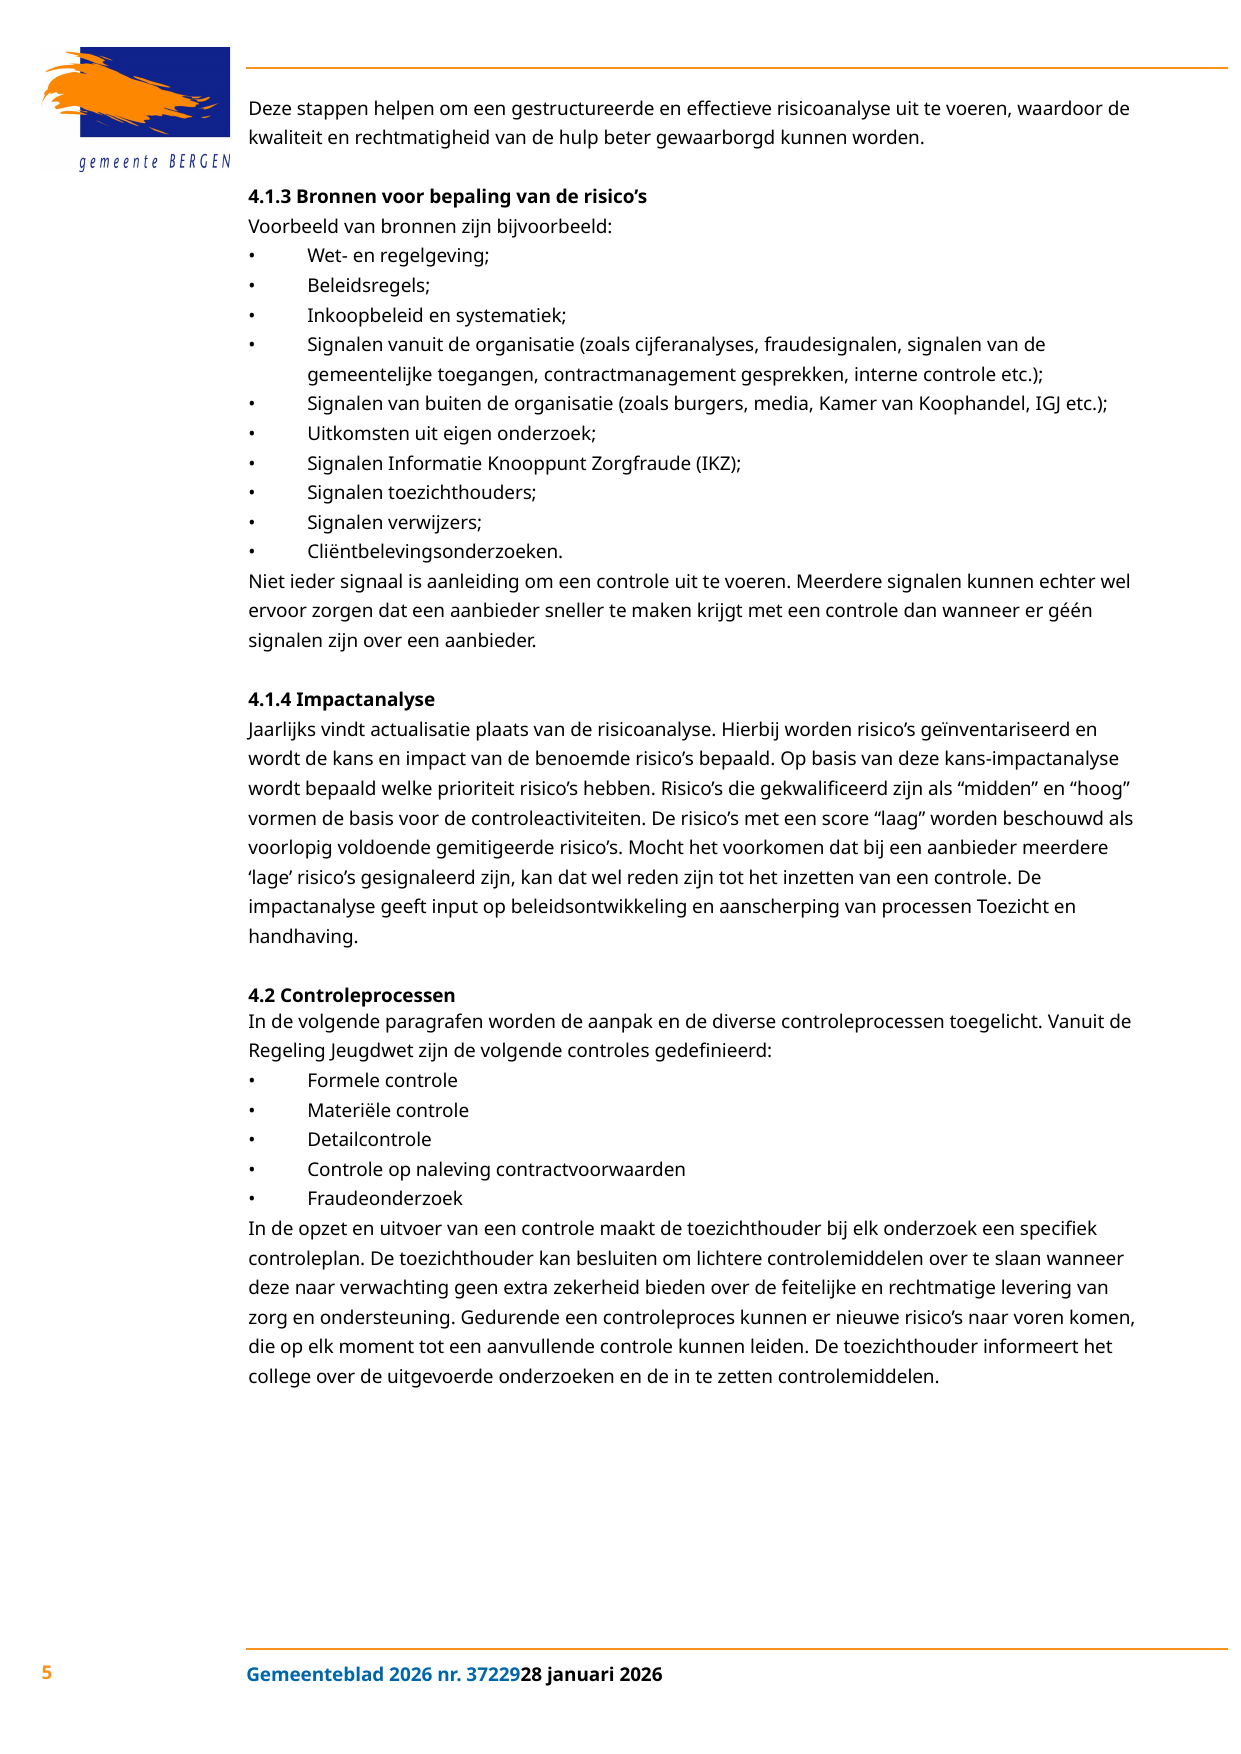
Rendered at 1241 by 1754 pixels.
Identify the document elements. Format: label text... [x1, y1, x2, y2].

text Voorbeeld van bronnen zijn bijvoorbeeld: [248, 213, 1152, 239]
text Niet ieder signaal is aanleiding om een controle uit te voeren. Meerdere signalen kunnen echter wel ervoor zorgen dat een aanbieder sneller te maken krijgt met een controle dan wanneer er géén signalen zijn over een aanbieder. [248, 568, 1152, 653]
list Beleidsregels; [248, 272, 1152, 298]
list Signalen toezichthouders; [248, 479, 1152, 505]
text In de volgende paragrafen worden de aanpak en de diverse controleprocessen toegelicht. Vanuit de Regeling Jeugdwet zijn de volgende controles gedefinieerd: [248, 1008, 1152, 1063]
list Controle op naleving contractvoorwaarden [248, 1156, 1152, 1182]
list Fraudeonderzoek [248, 1186, 1152, 1211]
list Cliëntbelevingsonderzoeken. [248, 538, 1152, 564]
text Deze stappen helpen om een gestructureerde en effectieve risicoanalyse uit te voeren, waardoor de kwaliteit en rechtmatigheid van de hulp beter gewaarborgd kunnen worden. [248, 95, 1152, 150]
list Inkoopbeleid en systematiek; [248, 302, 1152, 328]
text 4.2 Controleprocessen [248, 982, 1152, 1008]
text 4.1.4 Impactanalyse [248, 686, 1152, 712]
text Jaarlijks vindt actualisatie plaats van de risicoanalyse. Hierbij worden risico’s geïnventariseerd en wordt de kans en impact van de benoemde risico’s bepaald. Op basis van deze kans-impactanalyse wordt bepaald welke prioriteit risico’s hebben. Risico’s die gekwalificeerd zijn als “midden” en “hoog” vormen de basis voor de controleactiviteiten. De risico’s met een score “laag” worden beschouwd als voorlopig voldoende gemitigeerde risico’s. Mocht het voorkomen dat bij een aanbieder meerdere ‘lage’ risico’s gesignaleerd zijn, kan dat wel reden zijn tot het inzetten van een controle. De impactanalyse geeft input op beleidsontwikkeling en aanscherping van processen Toezicht en handhaving. [248, 716, 1152, 949]
list Signalen Informatie Knooppunt Zorgfraude (IKZ); [248, 450, 1152, 476]
list Detailcontrole [248, 1126, 1152, 1152]
text 4.1.3 Bronnen voor bepaling van de risico’s [248, 183, 1152, 209]
list Signalen vanuit de organisatie (zoals cijferanalyses, fraudesignalen, signalen van de gemeentelijke toegangen, contractmanagement gesprekken, interne controle etc.); [248, 331, 1152, 387]
list Signalen van buiten de organisatie (zoals burgers, media, Kamer van Koophandel, IGJ etc.); [248, 391, 1152, 416]
list Formele controle [248, 1067, 1152, 1093]
list Materiële controle [248, 1097, 1152, 1122]
list Uitkomsten uit eigen onderzoek; [248, 420, 1152, 446]
list Wet- en regelgeving; [248, 243, 1152, 268]
list Signalen verwijzers; [248, 509, 1152, 535]
text In de opzet en uitvoer van een controle maakt de toezichthouder bij elk onderzoek een specifiek controleplan. De toezichthouder kan besluiten om lichtere controlemiddelen over te slaan wanneer deze naar verwachting geen extra zekerheid bieden over de feitelijke en rechtmatige levering van zorg en ondersteuning. Gedurende een controleproces kunnen er nieuwe risico’s naar voren komen, die op elk moment tot een aanvullende controle kunnen leiden. De toezichthouder informeert het college over de uitgevoerde onderzoeken en de in te zetten controlemiddelen. [248, 1215, 1152, 1389]
picture [41, 47, 231, 172]
